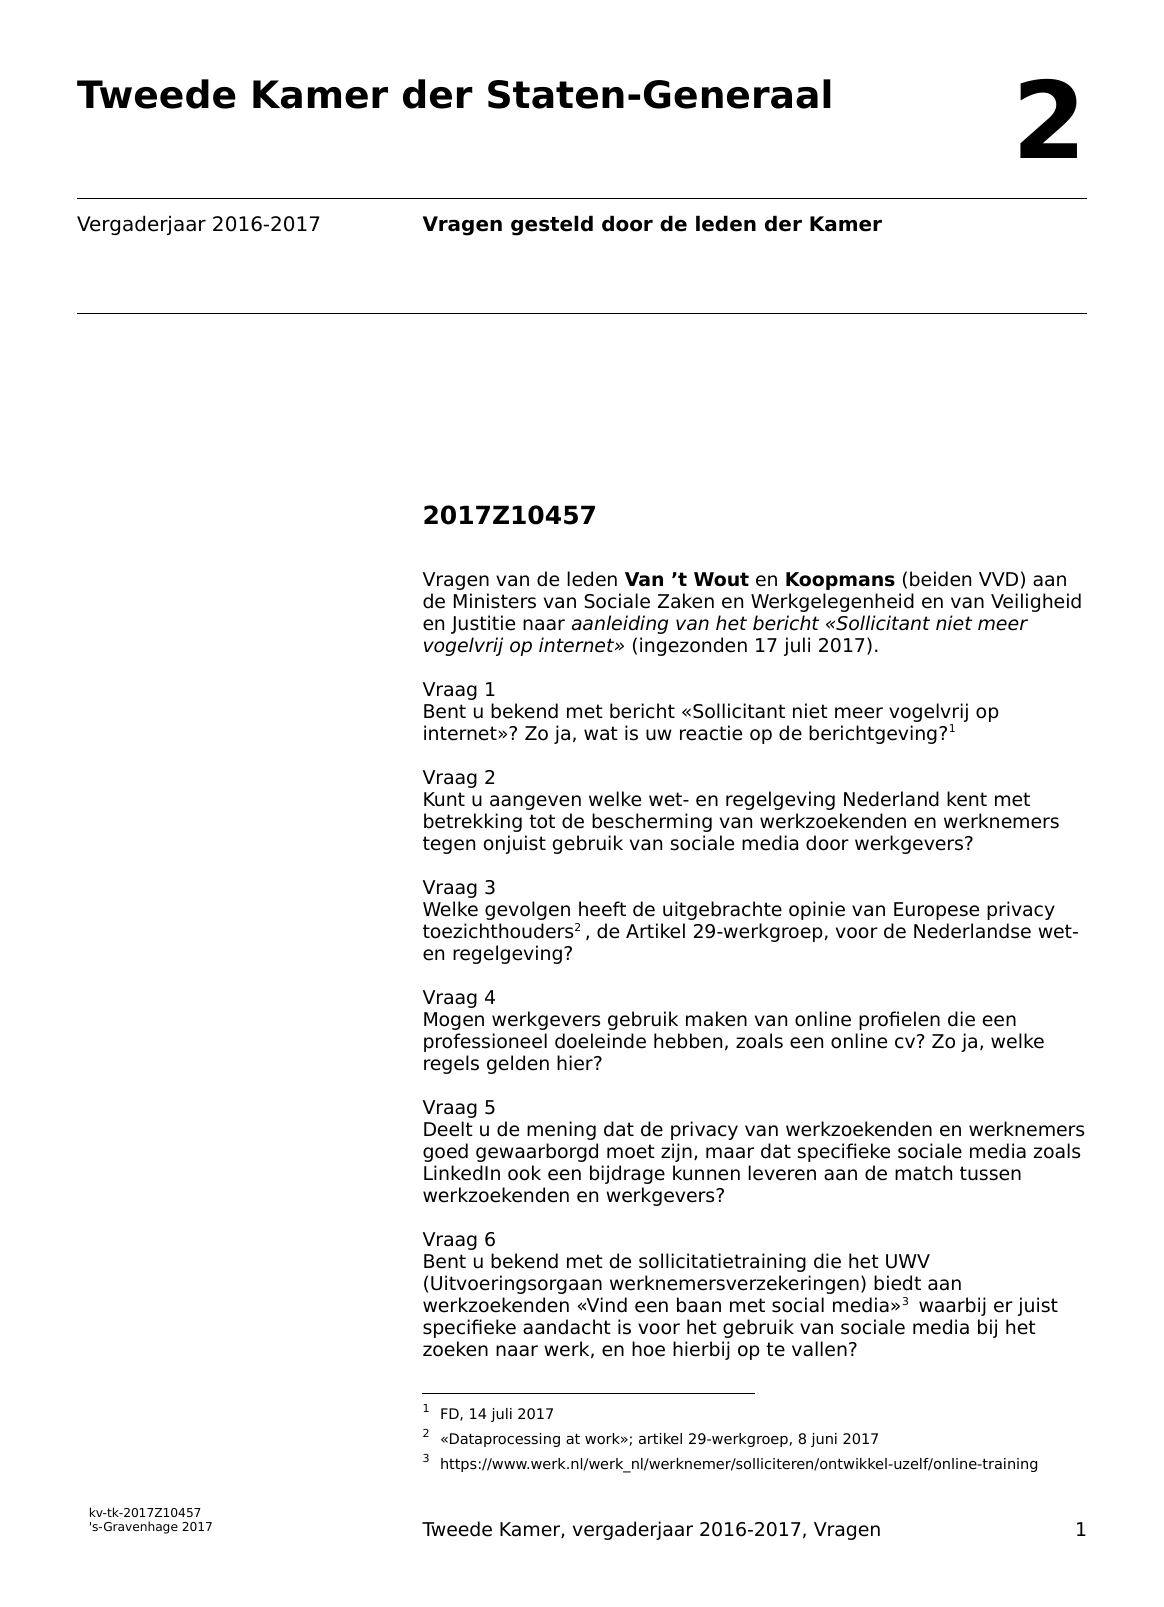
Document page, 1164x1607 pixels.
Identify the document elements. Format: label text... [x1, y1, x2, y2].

text «Dataprocessing at work»; artikel 29-werkgroep, 8 juni 2017 [422, 1427, 1087, 1449]
text Mogen werkgevers gebruik maken van online profielen die een professioneel doeleinde hebben, zoals een online cv? Zo ja, welke regels gelden hier? [422, 1009, 1087, 1075]
text Vraag 5 [422, 1097, 1087, 1119]
table_header 2 [886, 59, 1087, 198]
text https://www.werk.nl/werk_nl/werknemer/solliciteren/ontwikkel-uzelf/online-training [422, 1452, 1087, 1474]
text Vraag 1 [422, 679, 1087, 701]
text Bent u bekend met de sollicitatietraining die het UWV (Uitvoeringsorgaan werknemersverzekeringen) biedt aan werkzoekenden «Vind een baan met social media» waarbij er juist specifieke aandacht is voor het gebruik van sociale media bij het zoeken naar werk, en hoe hierbij op te vallen? [422, 1251, 1087, 1361]
text Vraag 6 [422, 1229, 1087, 1251]
text Deelt u de mening dat de privacy van werkzoekenden en werknemers goed gewaarborgd moet zijn, maar dat specifieke sociale media zoals LinkedIn ook een bijdrage kunnen leveren aan de match tussen werkzoekenden en werkgevers? [422, 1119, 1087, 1207]
text 's-Gravenhage 2017 [88, 1520, 323, 1534]
text Vragen van de leden Van ’t Wout en Koopmans (beiden VVD) aan de Ministers van Sociale Zaken en Werkgelegenheid en van Veiligheid en Justitie naar aanleiding van het bericht «Sollicitant niet meer vogelvrij op internet» (ingezonden 17 juli 2017). [422, 569, 1087, 657]
text Bent u bekend met bericht «Sollicitant niet meer vogelvrij op internet»? Zo ja, wat is uw reactie op de berichtgeving? [422, 701, 1087, 745]
text kv-tk-2017Z10457 [88, 1506, 323, 1520]
table_cell Vergaderjaar 2016-2017 [77, 199, 422, 313]
text 2017Z10457 [422, 501, 1087, 531]
table_cell Vragen gesteld door de leden der Kamer [422, 199, 1087, 313]
text Vraag 2 [422, 767, 1087, 789]
text Kunt u aangeven welke wet- en regelgeving Nederland kent met betrekking tot de bescherming van werkzoekenden en werknemers tegen onjuist gebruik van sociale media door werkgevers? [422, 789, 1087, 855]
text Vraag 3 [422, 877, 1087, 899]
text FD, 14 juli 2017 [422, 1402, 1087, 1424]
text Vraag 4 [422, 987, 1087, 1009]
text Welke gevolgen heeft de uitgebrachte opinie van Europese privacy toezichthouders, de Artikel 29-werkgroep, voor de Nederlandse wet- en regelgeving? [422, 899, 1087, 965]
table_header Tweede Kamer der Staten-Generaal [77, 59, 886, 198]
